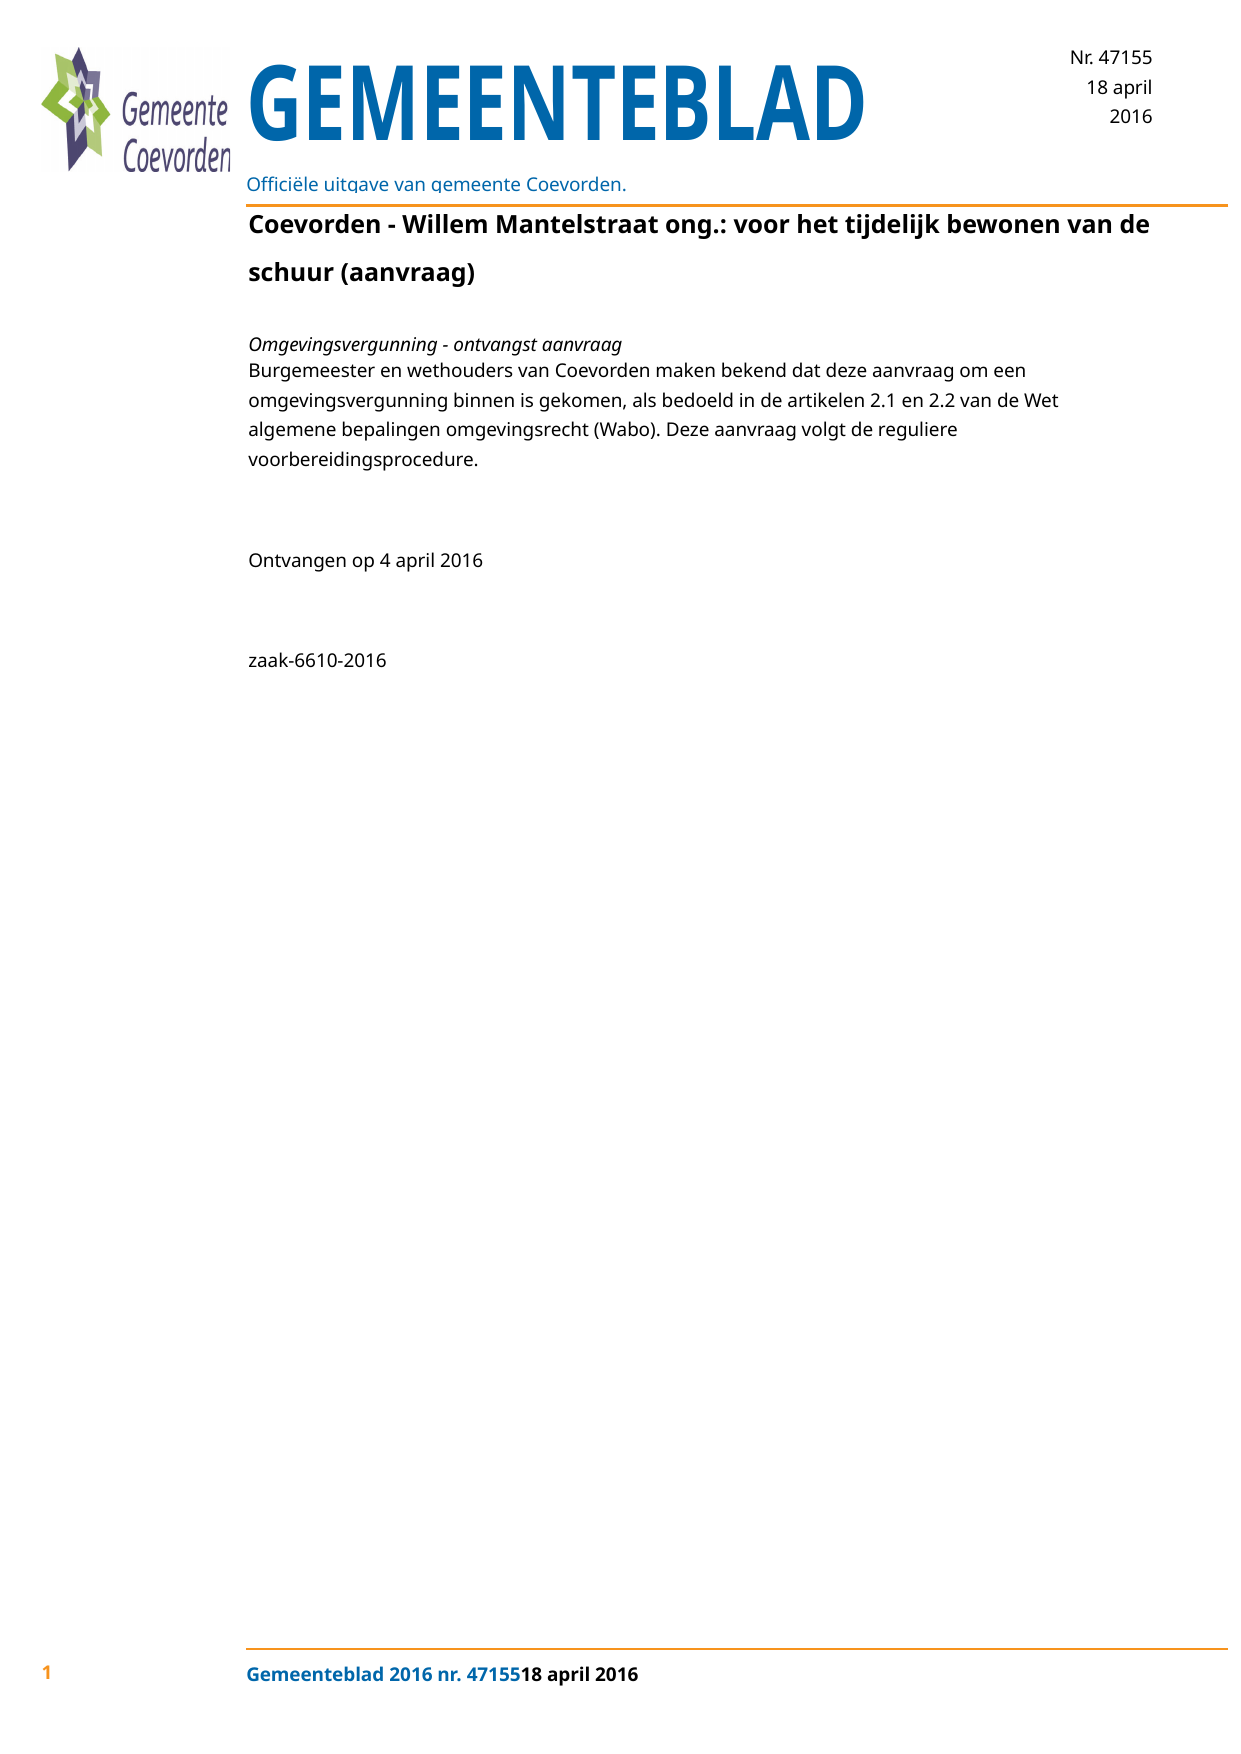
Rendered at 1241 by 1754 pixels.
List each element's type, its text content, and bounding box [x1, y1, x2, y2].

text zaak-6610-2016 [248, 648, 1152, 673]
text Coevorden - Willem Mantelstraat ong.: voor het tijdelijk bewonen van de schuur (aanvraag) [248, 207, 1152, 288]
text Ontvangen op 4 april 2016 [248, 547, 1152, 572]
picture [41, 47, 231, 172]
text Omgevingsvergunning - ontvangst aanvraag [248, 331, 1152, 357]
text Burgemeester en wethouders van Coevorden maken bekend dat deze aanvraag om een omgevingsvergunning binnen is gekomen, als bedoeld in de artikelen 2.1 en 2.2 van de Wet algemene bepalingen omgevingsrecht (Wabo). Deze aanvraag volgt de reguliere voorbereidingsprocedure. [248, 357, 1152, 472]
